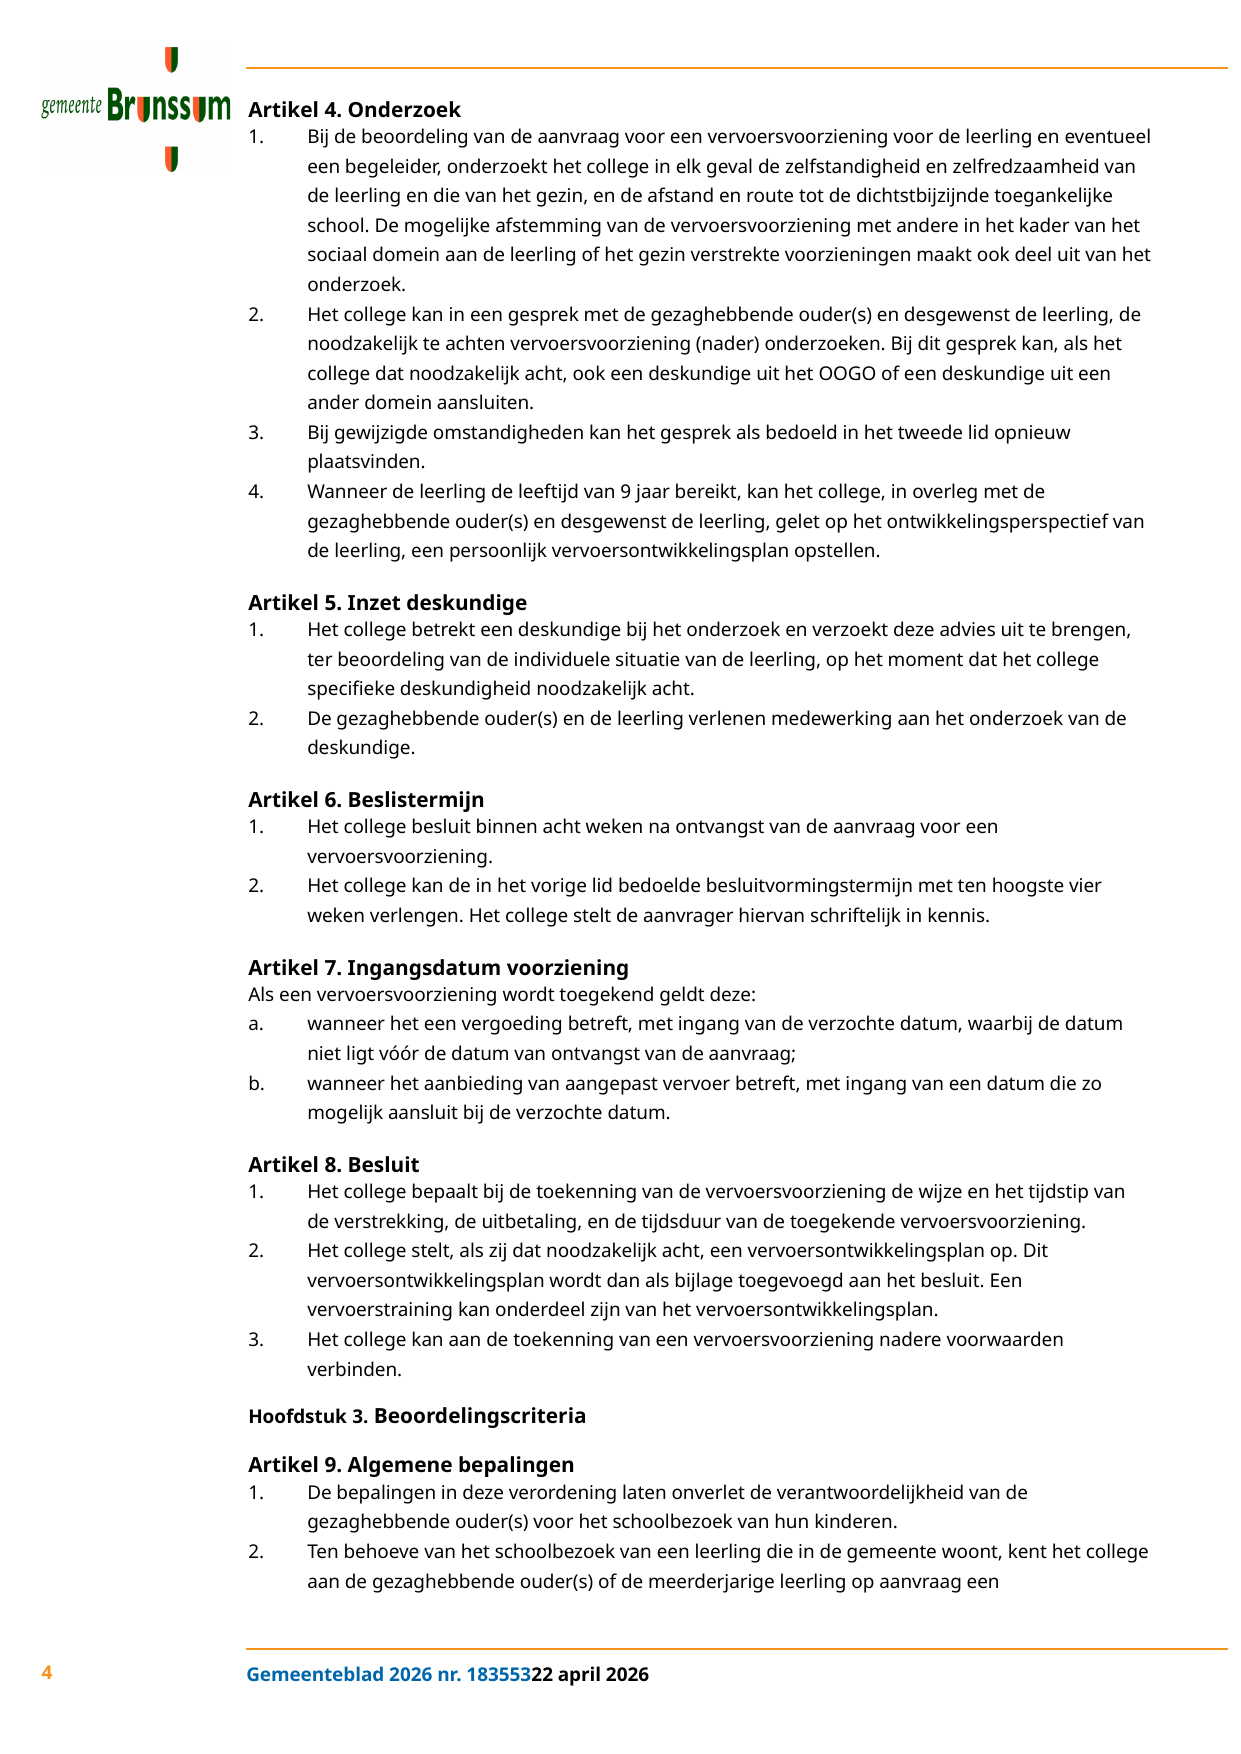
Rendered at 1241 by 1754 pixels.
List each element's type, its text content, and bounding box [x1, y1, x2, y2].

list Bij de beoordeling van de aanvraag voor een vervoersvoorziening voor de leerling en eventueel een begeleider, onderzoekt het college in elk geval de zelfstandigheid en zelfredzaamheid van de leerling en die van het gezin, en de afstand en route tot de dichtstbijzijnde toegankelijke school. De mogelijke afstemming van de vervoersvoorziening met andere in het kader van het sociaal domein aan de leerling of het gezin verstrekte voorzieningen maakt ook deel uit van het onderzoek. [248, 123, 1152, 297]
text Artikel 5. Inzet deskundige [248, 588, 1152, 616]
picture [41, 47, 231, 172]
list Het college kan in een gesprek met de gezaghebbende ouder(s) en desgewenst de leerling, de noodzakelijk te achten vervoersvoorziening (nader) onderzoeken. Bij dit gesprek kan, als het college dat noodzakelijk acht, ook een deskundige uit het OOGO of een deskundige uit een ander domein aansluiten. [248, 301, 1152, 415]
list Het college besluit binnen acht weken na ontvangst van de aanvraag voor een vervoersvoorziening. [248, 813, 1152, 869]
list Bij gewijzigde omstandigheden kan het gesprek als bedoeld in het tweede lid opnieuw plaatsvinden. [248, 419, 1152, 474]
list Het college kan aan de toekenning van een vervoersvoorziening nadere voorwaarden verbinden. [248, 1326, 1152, 1381]
text Artikel 4. Onderzoek [248, 95, 1152, 123]
list Wanneer de leerling de leeftijd van 9 jaar bereikt, kan het college, in overleg met de gezaghebbende ouder(s) en desgewenst de leerling, gelet op het ontwikkelingsperspectief van de leerling, een persoonlijk vervoersontwikkelingsplan opstellen. [248, 478, 1152, 563]
text Hoofdstuk 3. Beoordelingscriteria [248, 1401, 1152, 1430]
list wanneer het een vergoeding betreft, met ingang van de verzochte datum, waarbij de datum niet ligt vóór de datum van ontvangst van de aanvraag; [248, 1011, 1152, 1066]
list De gezaghebbende ouder(s) en de leerling verlenen medewerking aan het onderzoek van de deskundige. [248, 705, 1152, 760]
list wanneer het aanbieding van aangepast vervoer betreft, met ingang van een datum die zo mogelijk aansluit bij de verzochte datum. [248, 1070, 1152, 1125]
text Artikel 9. Algemene bepalingen [248, 1451, 1152, 1479]
list Het college stelt, als zij dat noodzakelijk acht, een vervoersontwikkelingsplan op. Dit vervoersontwikkelingsplan wordt dan als bijlage toegevoegd aan het besluit. Een vervoerstraining kan onderdeel zijn van het vervoersontwikkelingsplan. [248, 1237, 1152, 1322]
list Ten behoeve van het schoolbezoek van een leerling die in de gemeente woont, kent het college aan de gezaghebbende ouder(s) of de meerderjarige leerling op aanvraag een [248, 1538, 1152, 1593]
text Artikel 7. Ingangsdatum voorziening [248, 953, 1152, 981]
list De bepalingen in deze verordening laten onverlet de verantwoordelijkheid van de gezaghebbende ouder(s) voor het schoolbezoek van hun kinderen. [248, 1479, 1152, 1534]
text Artikel 6. Beslistermijn [248, 785, 1152, 813]
text Als een vervoersvoorziening wordt toegekend geldt deze: [248, 981, 1152, 1007]
text Artikel 8. Besluit [248, 1150, 1152, 1178]
list Het college kan de in het vorige lid bedoelde besluitvormingstermijn met ten hoogste vier weken verlengen. Het college stelt de aanvrager hiervan schriftelijk in kennis. [248, 873, 1152, 928]
list Het college betrekt een deskundige bij het onderzoek en verzoekt deze advies uit te brengen, ter beoordeling van de individuele situatie van de leerling, op het moment dat het college specifieke deskundigheid noodzakelijk acht. [248, 616, 1152, 701]
list Het college bepaalt bij de toekenning van de vervoersvoorziening de wijze en het tijdstip van de verstrekking, de uitbetaling, en de tijdsduur van de toegekende vervoersvoorziening. [248, 1178, 1152, 1233]
